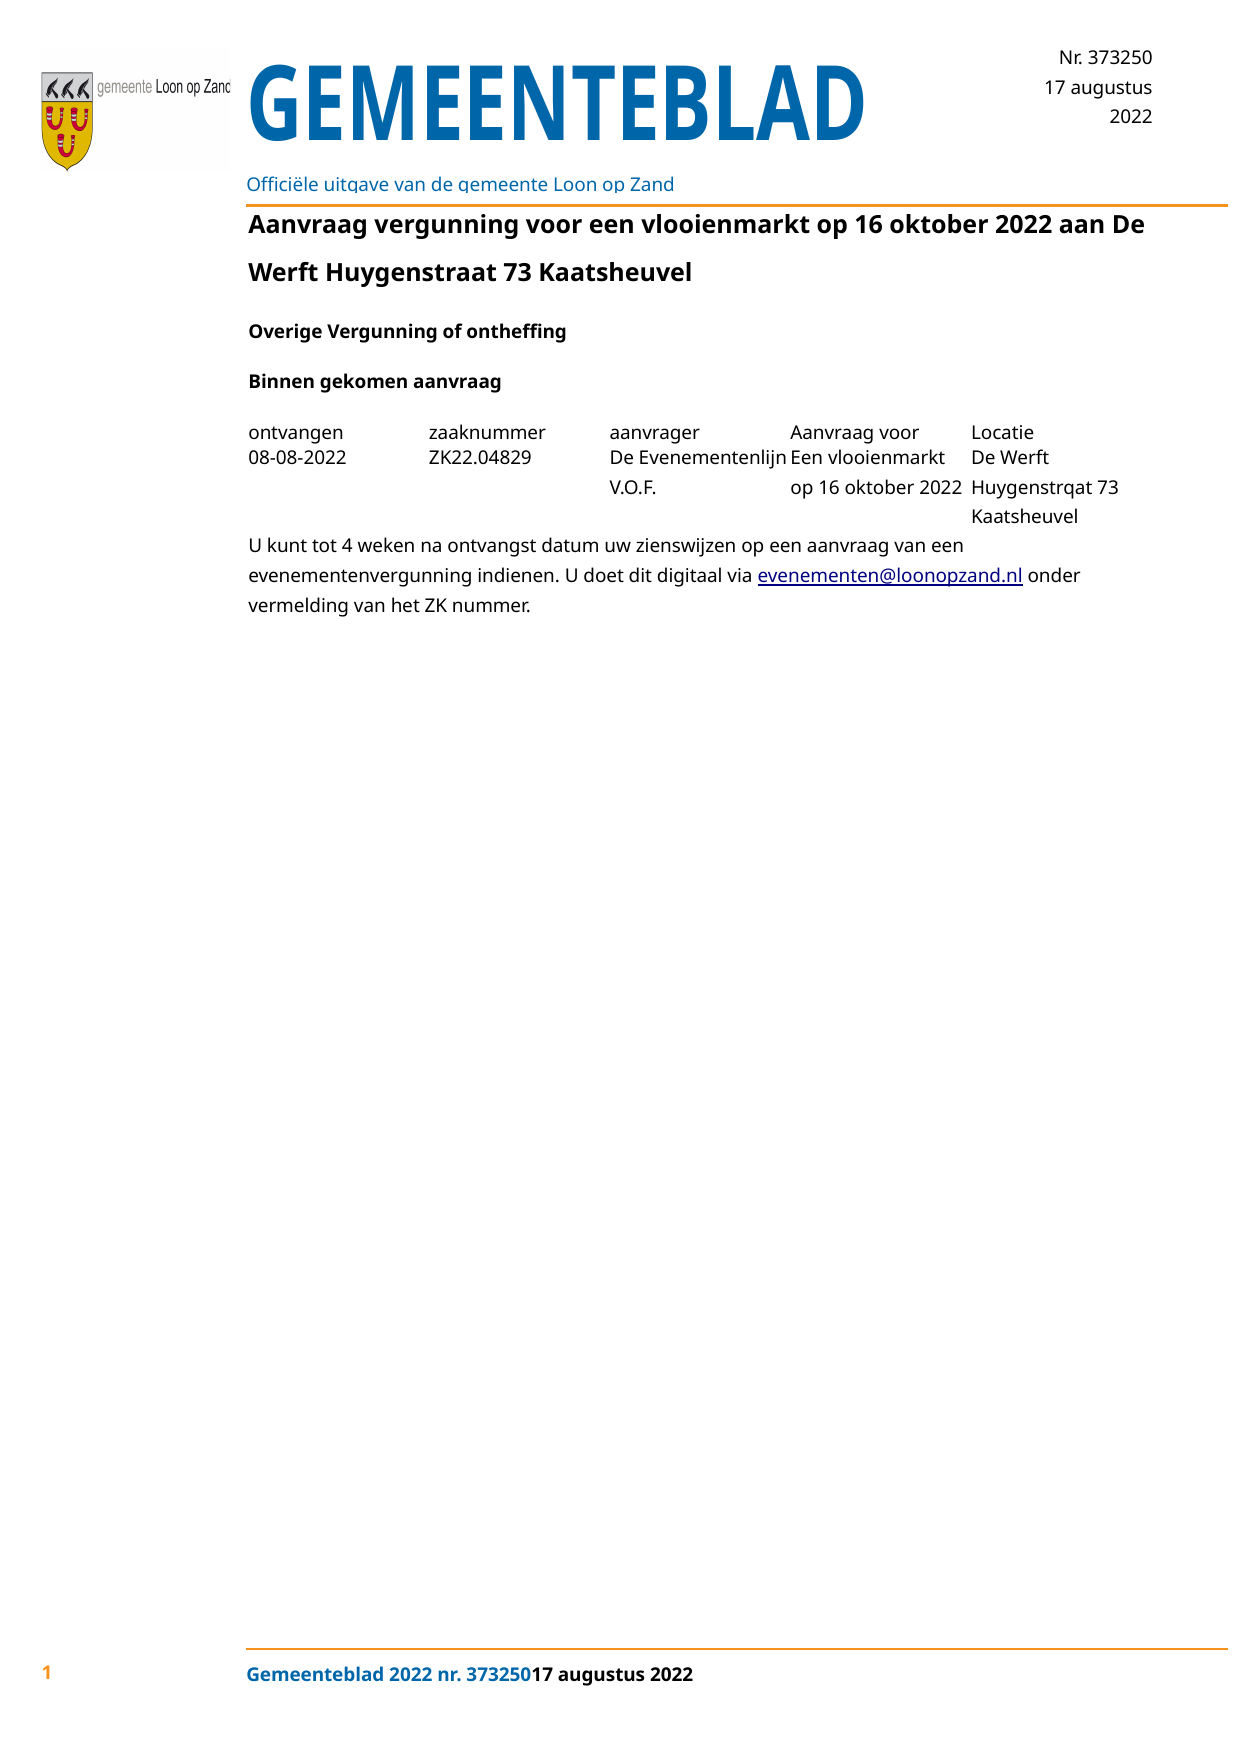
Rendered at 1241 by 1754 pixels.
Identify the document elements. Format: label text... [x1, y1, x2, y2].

table_cell De Evenementenlijn V.O.F. [609, 445, 790, 529]
table_header zaaknummer [429, 419, 609, 444]
text Binnen gekomen aanvraag [248, 368, 1152, 394]
table_header Aanvraag voor [790, 419, 971, 444]
text Aanvraag vergunning voor een vlooienmarkt op 16 oktober 2022 aan De Werft Huygenstraat 73 Kaatsheuvel [248, 207, 1152, 288]
table_header ontvangen [248, 419, 429, 444]
table_cell 08-08-2022 [248, 445, 429, 529]
table_cell Een vlooienmarkt op 16 oktober 2022 [790, 445, 971, 529]
table_header Locatie [971, 419, 1152, 444]
picture [41, 47, 231, 172]
table_header aanvrager [609, 419, 790, 444]
table_cell ZK22.04829 [429, 445, 609, 529]
table_cell De Werft Huygenstrqat 73 Kaatsheuvel [971, 445, 1152, 529]
text Overige Vergunning of ontheffing [248, 318, 1152, 344]
text U kunt tot 4 weken na ontvangst datum uw zienswijzen op een aanvraag van een evenementenvergunning indienen. U doet dit digitaal via evenementen@loonopzand.nl onder vermelding van het ZK nummer. [248, 533, 1152, 618]
